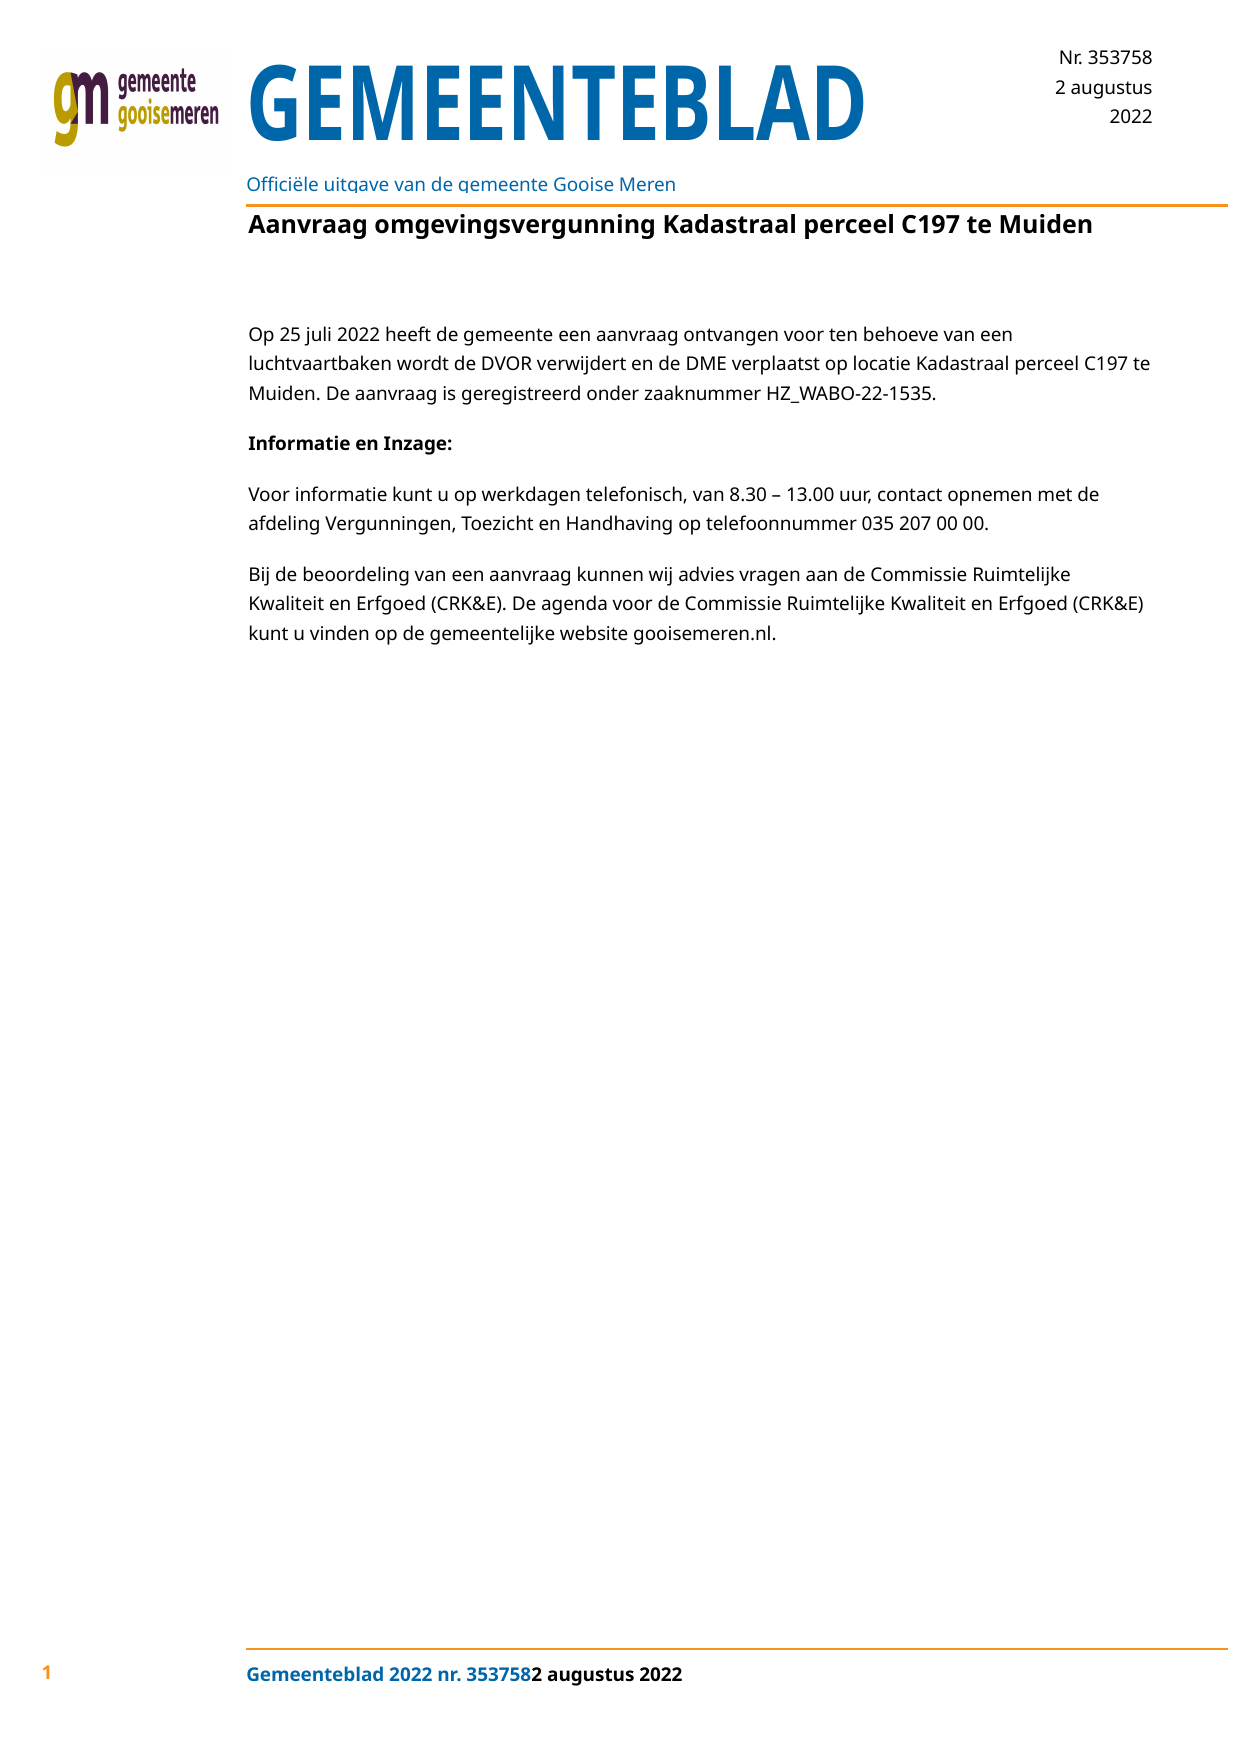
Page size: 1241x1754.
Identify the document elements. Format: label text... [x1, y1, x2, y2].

text Voor informatie kunt u op werkdagen telefonisch, van 8.30 – 13.00 uur, contact opnemen met de afdeling Vergunningen, Toezicht en Handhaving op telefoonnummer 035 207 00 00. [248, 481, 1152, 536]
text Informatie en Inzage: [248, 430, 1152, 456]
text Bij de beoordeling van een aanvraag kunnen wij advies vragen aan de Commissie Ruimtelijke Kwaliteit en Erfgoed (CRK&E). De agenda voor de Commissie Ruimtelijke Kwaliteit en Erfgoed (CRK&E) kunt u vinden op de gemeentelijke website gooisemeren.nl. [248, 561, 1152, 646]
text Op 25 juli 2022 heeft de gemeente een aanvraag ontvangen voor ten behoeve van een luchtvaartbaken wordt de DVOR verwijdert en de DME verplaatst op locatie Kadastraal perceel C197 te Muiden. De aanvraag is geregistreerd onder zaaknummer HZ_WABO-22-1535. [248, 321, 1152, 406]
picture [41, 47, 231, 172]
text Aanvraag omgevingsvergunning Kadastraal perceel C197 te Muiden [248, 207, 1152, 241]
